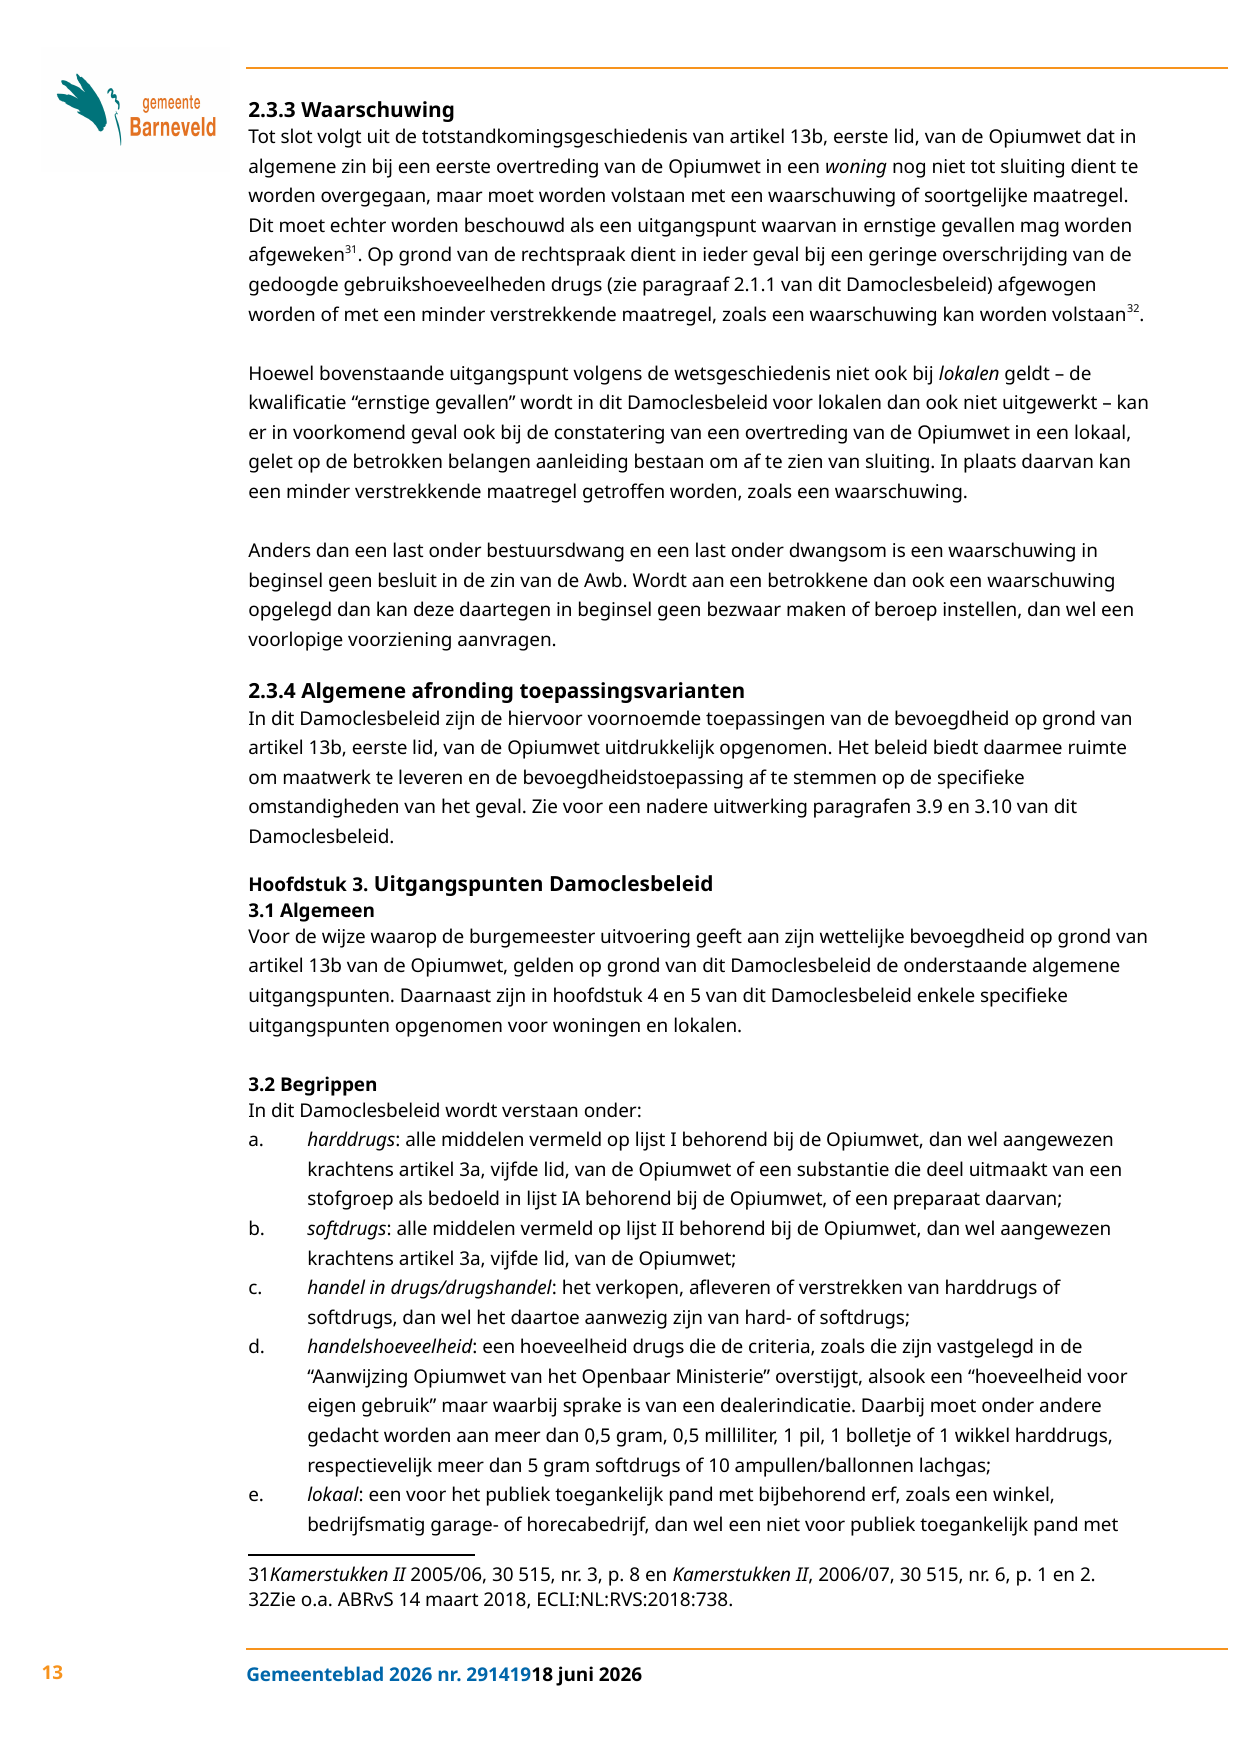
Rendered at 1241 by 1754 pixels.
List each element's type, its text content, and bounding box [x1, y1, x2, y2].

picture [41, 47, 231, 172]
list handelshoeveelheid: een hoeveelheid drugs die de criteria, zoals die zijn vastgelegd in de “Aanwijzing Opiumwet van het Openbaar Ministerie” overstijgt, alsook een “hoeveelheid voor eigen gebruik” maar waarbij sprake is van een dealerindicatie. Daarbij moet onder andere gedacht worden aan meer dan 0,5 gram, 0,5 milliliter, 1 pil, 1 bolletje of 1 wikkel harddrugs, respectievelijk meer dan 5 gram softdrugs of 10 ampullen/ballonnen lachgas; [248, 1333, 1152, 1477]
text Zie o.a. ABRvS 14 maart 2018, ECLI:NL:RVS:2018:738. [248, 1586, 1152, 1612]
list lokaal: een voor het publiek toegankelijk pand met bijbehorend erf, zoals een winkel, bedrijfsmatig garage- of horecabedrijf, dan wel een niet voor publiek toegankelijk pand met [248, 1481, 1152, 1537]
text Tot slot volgt uit de totstandkomingsgeschiedenis van artikel 13b, eerste lid, van de Opiumwet dat in algemene zin bij een eerste overtreding van de Opiumwet in een woning nog niet tot sluiting dient te worden overgegaan, maar moet worden volstaan met een waarschuwing of soortgelijke maatregel. Dit moet echter worden beschouwd als een uitgangspunt waarvan in ernstige gevallen mag worden afgeweken. Op grond van de rechtspraak dient in ieder geval bij een geringe overschrijding van de gedoogde gebruikshoeveelheden drugs (zie paragraaf 2.1.1 van dit Damoclesbeleid) afgewogen worden of met een minder verstrekkende maatregel, zoals een waarschuwing kan worden volstaan. [248, 123, 1152, 326]
text 3.1 Algemeen [248, 897, 1152, 923]
text 2.3.4 Algemene afronding toepassingsvarianten [248, 677, 1152, 705]
text Voor de wijze waarop de burgemeester uitvoering geeft aan zijn wettelijke bevoegdheid op grond van artikel 13b van de Opiumwet, gelden op grond van dit Damoclesbeleid de onderstaande algemene uitgangspunten. Daarnaast zijn in hoofdstuk 4 en 5 van dit Damoclesbeleid enkele specifieke uitgangspunten opgenomen voor woningen en lokalen. [248, 923, 1152, 1038]
list softdrugs: alle middelen vermeld op lijst II behorend bij de Opiumwet, dan wel aangewezen krachtens artikel 3a, vijfde lid, van de Opiumwet; [248, 1215, 1152, 1270]
text 2.3.3 Waarschuwing [248, 95, 1152, 123]
text In dit Damoclesbeleid zijn de hiervoor voornoemde toepassingen van de bevoegdheid op grond van artikel 13b, eerste lid, van de Opiumwet uitdrukkelijk opgenomen. Het beleid biedt daarmee ruimte om maatwerk te leveren en de bevoegdheidstoepassing af te stemmen op de specifieke omstandigheden van het geval. Zie voor een nadere uitwerking paragrafen 3.9 en 3.10 van dit Damoclesbeleid. [248, 705, 1152, 849]
text Hoewel bovenstaande uitgangspunt volgens de wetsgeschiedenis niet ook bij lokalen geldt – de kwalificatie “ernstige gevallen” wordt in dit Damoclesbeleid voor lokalen dan ook niet uitgewerkt – kan er in voorkomend geval ook bij de constatering van een overtreding van de Opiumwet in een lokaal, gelet op de betrokken belangen aanleiding bestaan om af te zien van sluiting. In plaats daarvan kan een minder verstrekkende maatregel getroffen worden, zoals een waarschuwing. [248, 360, 1152, 504]
text Kamerstukken II 2005/06, 30 515, nr. 3, p. 8 en Kamerstukken II, 2006/07, 30 515, nr. 6, p. 1 en 2. [248, 1561, 1152, 1586]
text In dit Damoclesbeleid wordt verstaan onder: [248, 1097, 1152, 1122]
list harddrugs: alle middelen vermeld op lijst I behorend bij de Opiumwet, dan wel aangewezen krachtens artikel 3a, vijfde lid, van de Opiumwet of een substantie die deel uitmaakt van een stofgroep als bedoeld in lijst IA behorend bij de Opiumwet, of een preparaat daarvan; [248, 1126, 1152, 1211]
text 3.2 Begrippen [248, 1071, 1152, 1097]
text Hoofdstuk 3. Uitgangspunten Damoclesbeleid [248, 869, 1152, 897]
list handel in drugs/drugshandel: het verkopen, afleveren of verstrekken van harddrugs of softdrugs, dan wel het daartoe aanwezig zijn van hard- of softdrugs; [248, 1274, 1152, 1329]
text Anders dan een last onder bestuursdwang en een last onder dwangsom is een waarschuwing in beginsel geen besluit in de zin van de Awb. Wordt aan een betrokkene dan ook een waarschuwing opgelegd dan kan deze daartegen in beginsel geen bezwaar maken of beroep instellen, dan wel een voorlopige voorziening aanvragen. [248, 537, 1152, 652]
